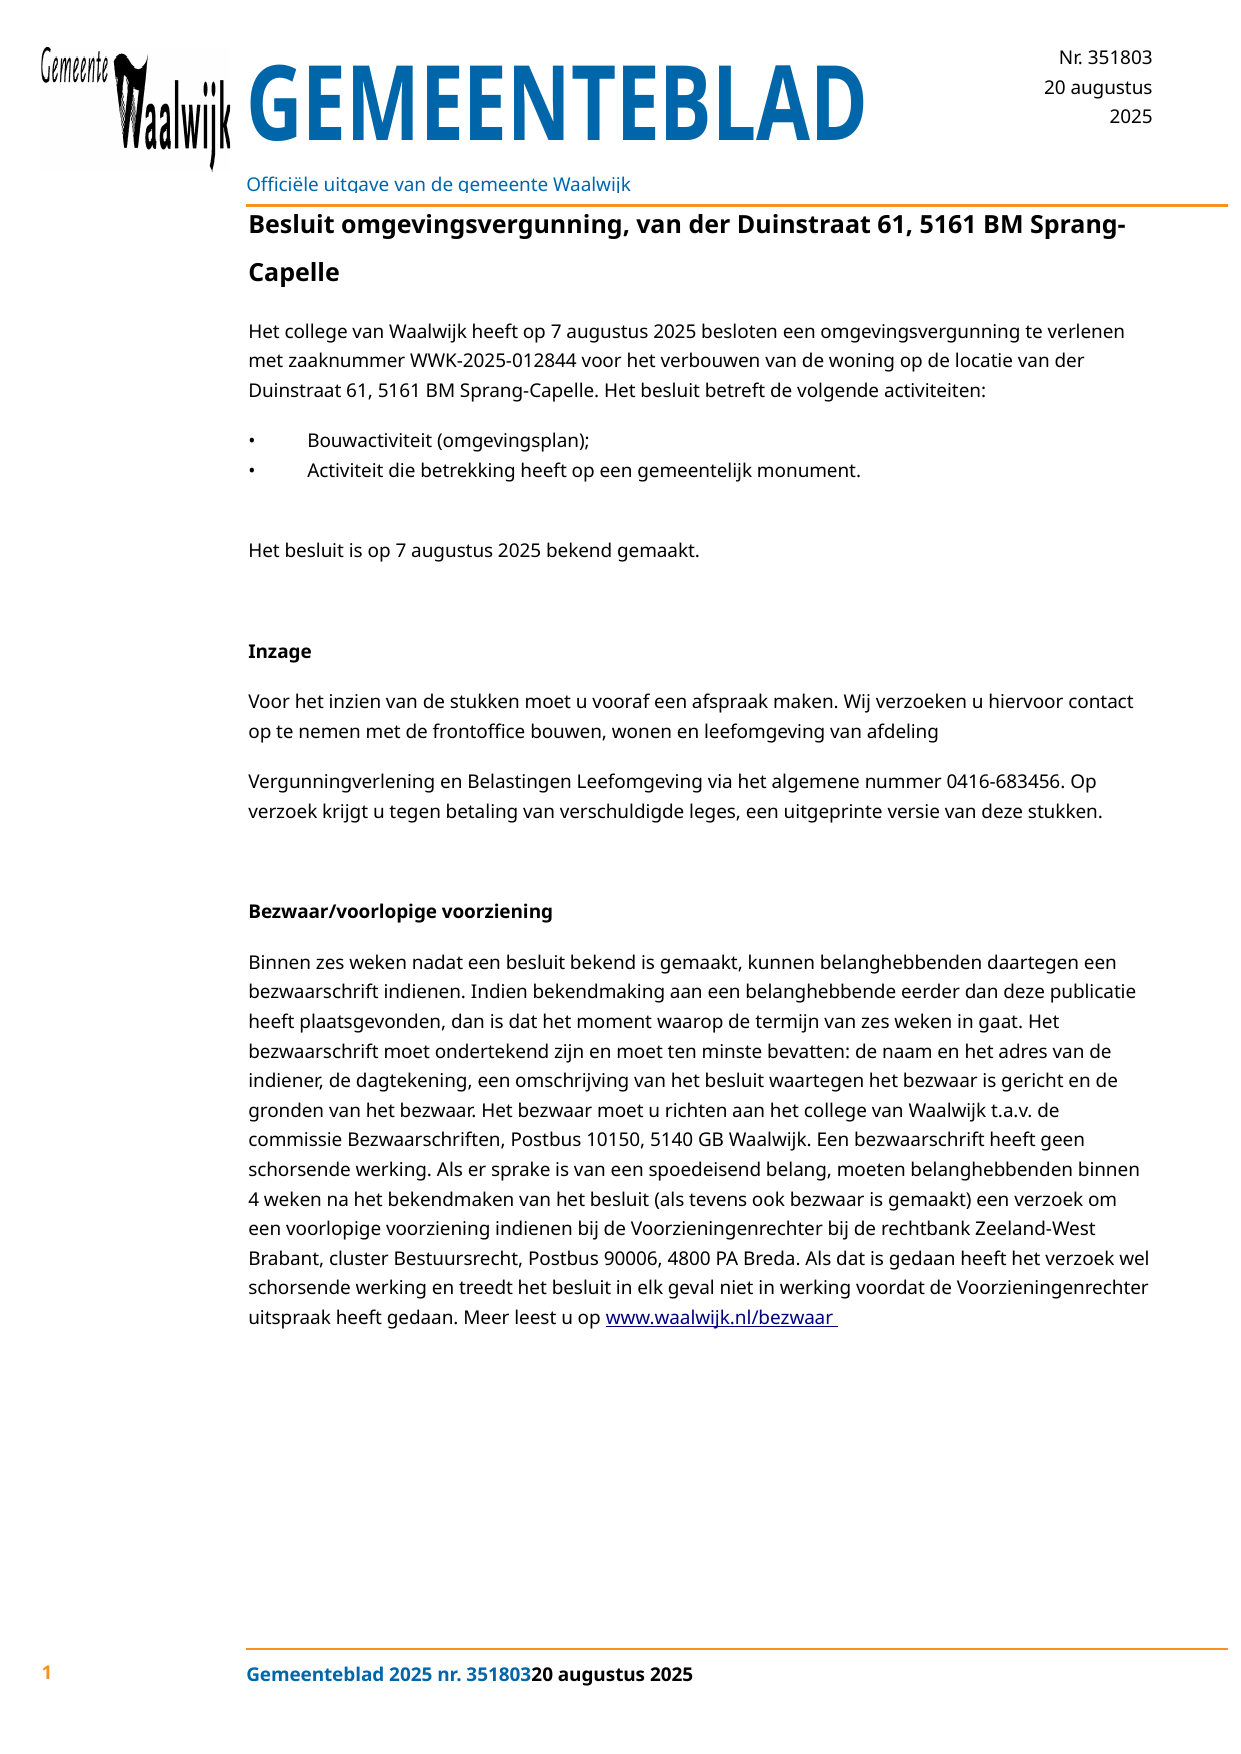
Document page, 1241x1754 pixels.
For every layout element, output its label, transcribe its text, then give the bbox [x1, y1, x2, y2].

text Inzage [248, 638, 1152, 664]
list Activiteit die betrekking heeft op een gemeentelijk monument. [248, 457, 1152, 483]
text Het besluit is op 7 augustus 2025 bekend gemaakt. [248, 537, 1152, 563]
text Binnen zes weken nadat een besluit bekend is gemaakt, kunnen belanghebbenden daartegen een bezwaarschrift indienen. Indien bekendmaking aan een belanghebbende eerder dan deze publicatie heeft plaatsgevonden, dan is dat het moment waarop de termijn van zes weken in gaat. Het bezwaarschrift moet ondertekend zijn en moet ten minste bevatten: de naam en het adres van de indiener, de dagtekening, een omschrijving van het besluit waartegen het bezwaar is gericht en de gronden van het bezwaar. Het bezwaar moet u richten aan het college van Waalwijk t.a.v. de commissie Bezwaarschriften, Postbus 10150, 5140 GB Waalwijk. Een bezwaarschrift heeft geen schorsende werking. Als er sprake is van een spoedeisend belang, moeten belanghebbenden binnen 4 weken na het bekendmaken van het besluit (als tevens ook bezwaar is gemaakt) een verzoek om een voorlopige voorziening indienen bij de Voorzieningenrechter bij de rechtbank Zeeland-West Brabant, cluster Bestuursrecht, Postbus 90006, 4800 PA Breda. Als dat is gedaan heeft het verzoek wel schorsende werking en treedt het besluit in elk geval niet in werking voordat de Voorzieningenrechter uitspraak heeft gedaan. Meer leest u op www.waalwijk.nl/bezwaar [248, 949, 1152, 1330]
text Bezwaar/voorlopige voorziening [248, 899, 1152, 924]
text Vergunningverlening en Belastingen Leefomgeving via het algemene nummer 0416-683456. Op verzoek krijgt u tegen betaling van verschuldigde leges, een uitgeprinte versie van deze stukken. [248, 768, 1152, 824]
picture [41, 47, 231, 172]
text Voor het inzien van de stukken moet u vooraf een afspraak maken. Wij verzoeken u hiervoor contact op te nemen met de frontoffice bouwen, wonen en leefomgeving van afdeling [248, 688, 1152, 744]
text Het college van Waalwijk heeft op 7 augustus 2025 besloten een omgevingsvergunning te verlenen met zaaknummer WWK-2025-012844 voor het verbouwen van de woning op de locatie van der Duinstraat 61, 5161 BM Sprang-Capelle. Het besluit betreft de volgende activiteiten: [248, 318, 1152, 403]
text Besluit omgevingsvergunning, van der Duinstraat 61, 5161 BM Sprang-Capelle [248, 207, 1152, 288]
list Bouwactiviteit (omgevingsplan); [248, 427, 1152, 453]
